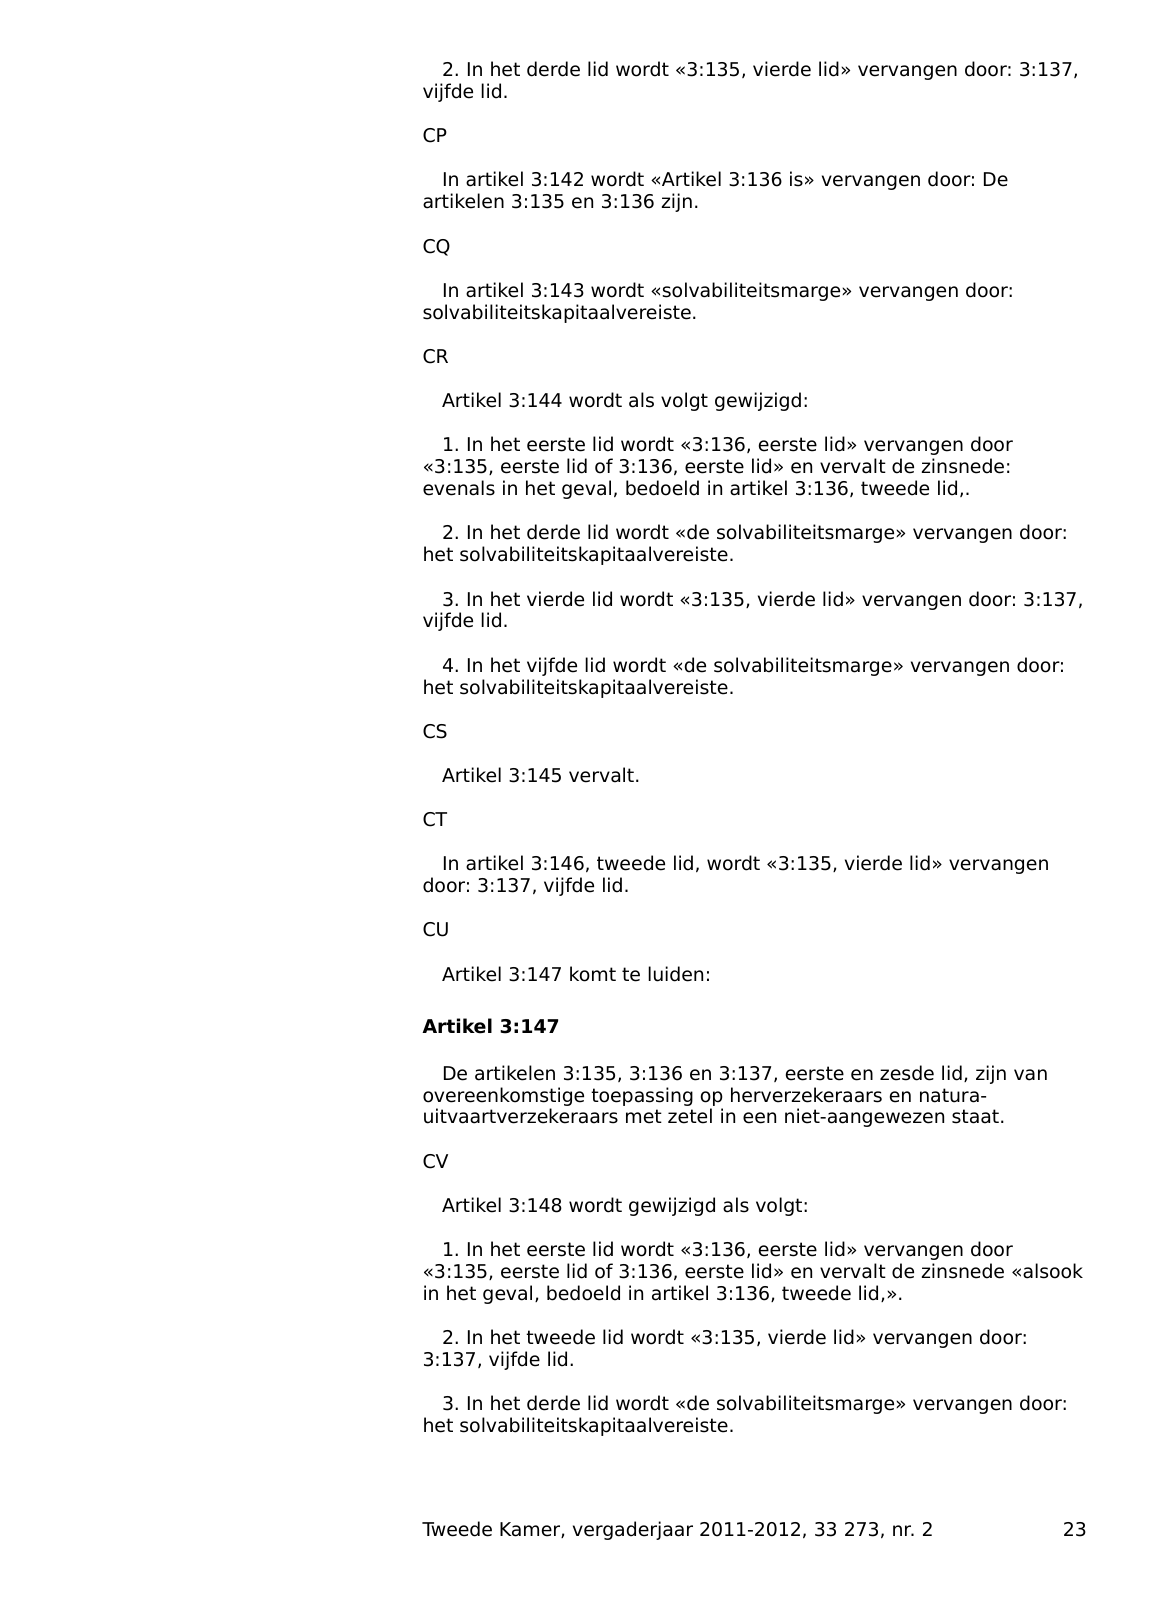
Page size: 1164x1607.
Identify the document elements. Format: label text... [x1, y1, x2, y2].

text Artikel 3:147 komt te luiden: [422, 963, 1087, 986]
text 2. In het tweede lid wordt «3:135, vierde lid» vervangen door: 3:137, vijfde lid. [422, 1327, 1087, 1371]
text 3. In het derde lid wordt «de solvabiliteitsmarge» vervangen door: het solvabiliteitskapitaalvereiste. [422, 1393, 1087, 1437]
text In artikel 3:142 wordt «Artikel 3:136 is» vervangen door: De artikelen 3:135 en 3:136 zijn. [422, 169, 1087, 213]
text CS [422, 721, 1087, 743]
text CQ [422, 236, 1087, 257]
text Artikel 3:145 vervalt. [422, 765, 1087, 787]
text CV [422, 1151, 1087, 1173]
text CU [422, 919, 1087, 941]
text De artikelen 3:135, 3:136 en 3:137, eerste en zesde lid, zijn van overeenkomstige toepassing op herverzekeraars en natura-uitvaartverzekeraars met zetel in een niet-aangewezen staat. [422, 1062, 1087, 1128]
text 2. In het derde lid wordt «de solvabiliteitsmarge» vervangen door: het solvabiliteitskapitaalvereiste. [422, 522, 1087, 566]
text In artikel 3:143 wordt «solvabiliteitsmarge» vervangen door: solvabiliteitskapitaalvereiste. [422, 280, 1087, 324]
text Artikel 3:144 wordt als volgt gewijzigd: [422, 390, 1087, 412]
text CP [422, 125, 1087, 147]
text CR [422, 346, 1087, 368]
text Artikel 3:148 wordt gewijzigd als volgt: [422, 1195, 1087, 1217]
subtitle Artikel 3:147 [422, 1016, 1087, 1037]
text 1. In het eerste lid wordt «3:136, eerste lid» vervangen door «3:135, eerste lid of 3:136, eerste lid» en vervalt de zinsnede «alsook in het geval, bedoeld in artikel 3:136, tweede lid,». [422, 1239, 1087, 1305]
text In artikel 3:146, tweede lid, wordt «3:135, vierde lid» vervangen door: 3:137, vijfde lid. [422, 853, 1087, 897]
text 3. In het vierde lid wordt «3:135, vierde lid» vervangen door: 3:137, vijfde lid. [422, 588, 1087, 632]
text 4. In het vijfde lid wordt «de solvabiliteitsmarge» vervangen door: het solvabiliteitskapitaalvereiste. [422, 654, 1087, 698]
text 1. In het eerste lid wordt «3:136, eerste lid» vervangen door «3:135, eerste lid of 3:136, eerste lid» en vervalt de zinsnede: evenals in het geval, bedoeld in artikel 3:136, tweede lid,. [422, 434, 1087, 500]
text 2. In het derde lid wordt «3:135, vierde lid» vervangen door: 3:137, vijfde lid. [422, 59, 1087, 103]
text CT [422, 809, 1087, 831]
